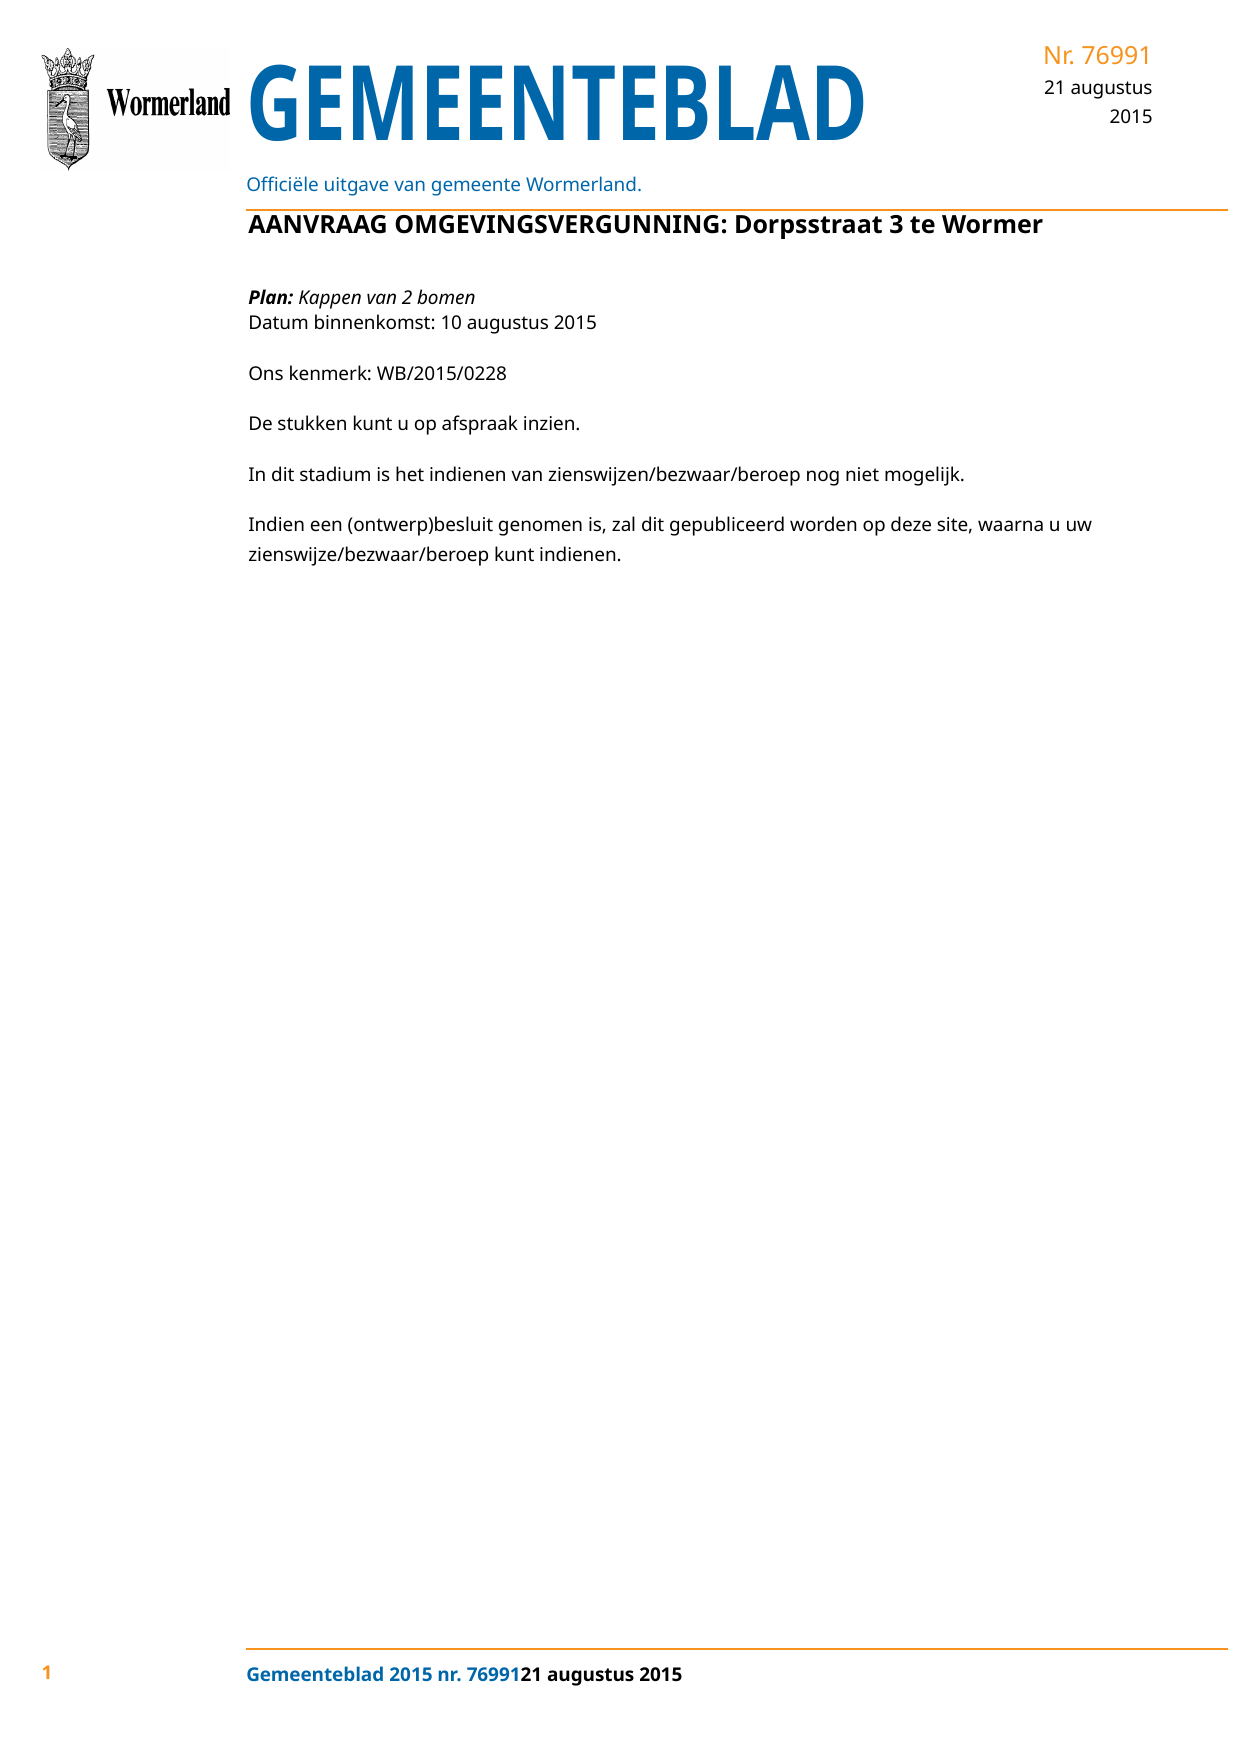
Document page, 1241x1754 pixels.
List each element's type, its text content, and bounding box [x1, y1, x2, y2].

picture [41, 47, 231, 172]
text Ons kenmerk: WB/2015/0228 [248, 360, 1152, 386]
text In dit stadium is het indienen van zienswijzen/bezwaar/beroep nog niet mogelijk. [248, 461, 1152, 487]
text Plan: Kappen van 2 bomen [248, 284, 1152, 309]
text Datum binnenkomst: 10 augustus 2015 [248, 309, 1152, 335]
text De stukken kunt u op afspraak inzien. [248, 410, 1152, 436]
text AANVRAAG OMGEVINGSVERGUNNING: Dorpsstraat 3 te Wormer [248, 211, 1152, 241]
text Indien een (ontwerp)besluit genomen is, zal dit gepubliceerd worden op deze site, waarna u uw zienswijze/bezwaar/beroep kunt indienen. [248, 511, 1152, 567]
